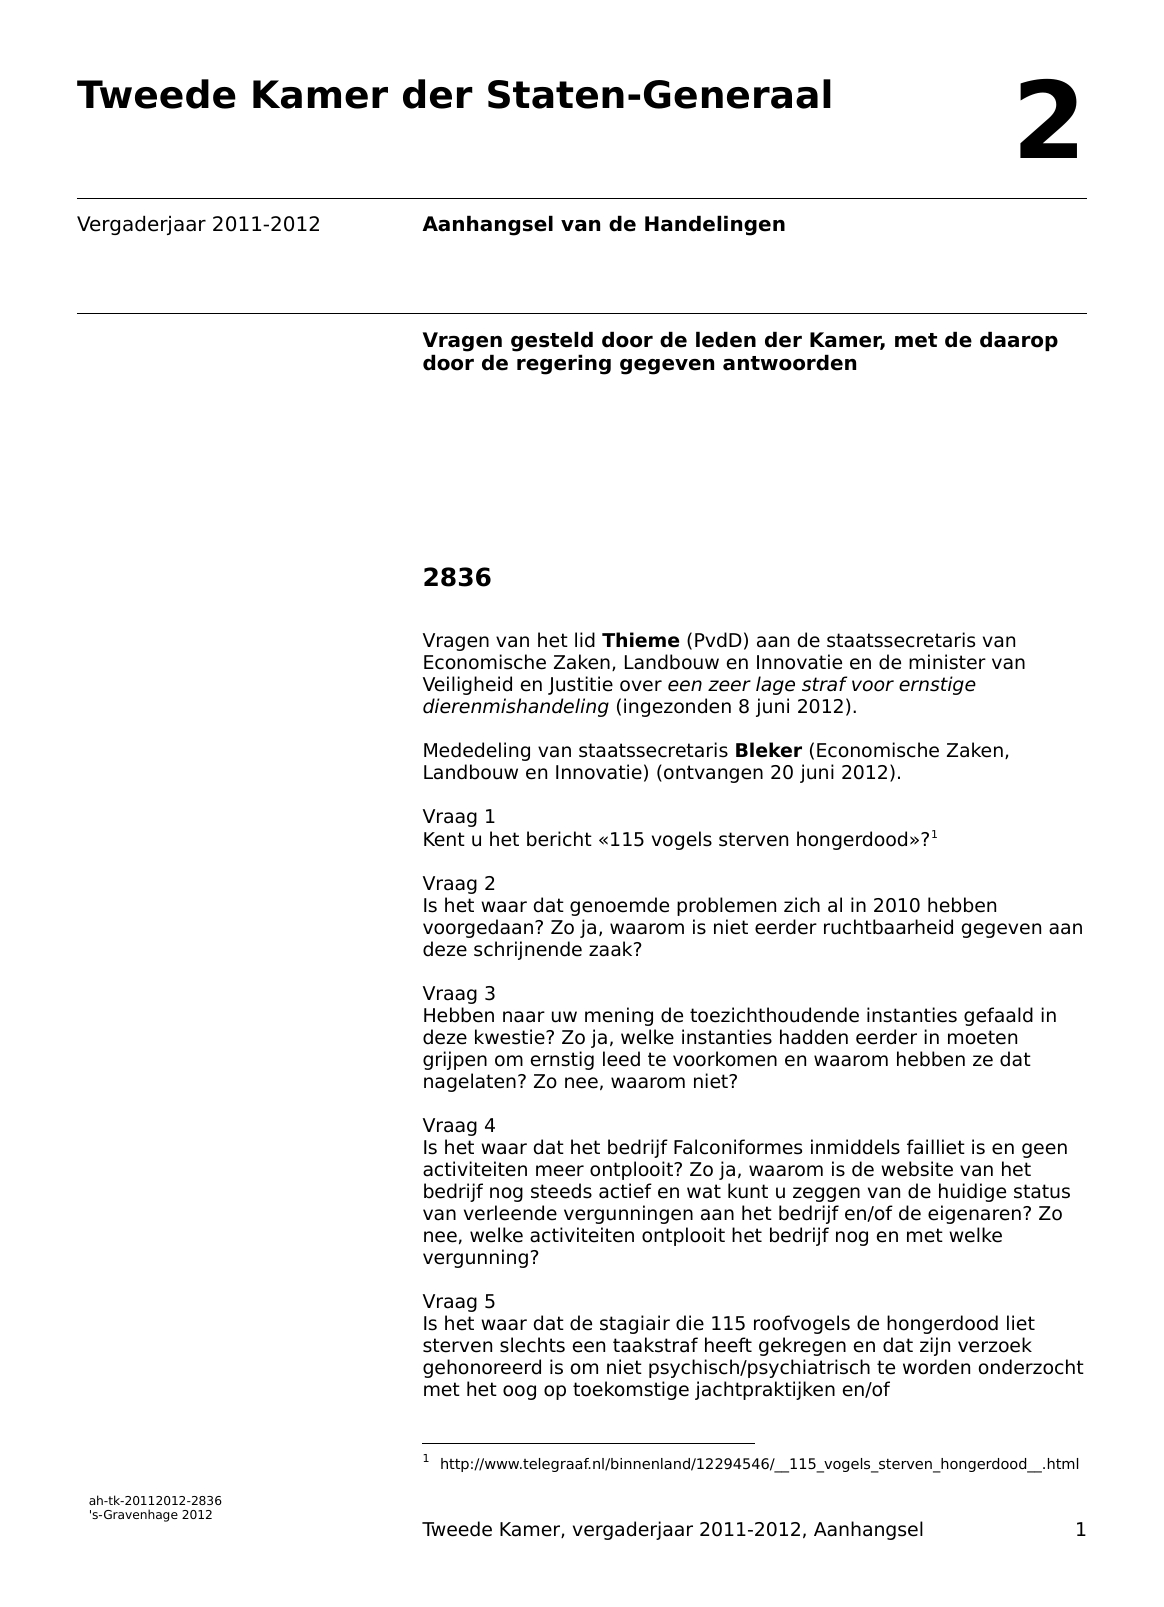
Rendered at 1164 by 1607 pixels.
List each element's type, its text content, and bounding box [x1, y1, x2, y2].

text Vraag 4 [422, 1115, 1087, 1137]
table_cell Aanhangsel van de Handelingen [422, 199, 1087, 313]
text Vraag 5 [422, 1291, 1087, 1313]
text http://www.telegraaf.nl/binnenland/12294546/__115_vogels_sterven_hongerdood__.html [422, 1452, 1087, 1474]
text Is het waar dat de stagiair die 115 roofvogels de hongerdood liet sterven slechts een taakstraf heeft gekregen en dat zijn verzoek gehonoreerd is om niet psychisch/psychiatrisch te worden onderzocht met het oog op toekomstige jachtpraktijken en/of [422, 1313, 1087, 1401]
table_cell Vragen gesteld door de leden der Kamer, met de daarop door de regering gegeven antwoorden [422, 314, 1087, 375]
table_cell Vergaderjaar 2011-2012 [77, 199, 422, 313]
table_header 2 [886, 59, 1087, 198]
text Vragen van het lid Thieme (PvdD) aan de staatssecretaris van Economische Zaken, Landbouw en Innovatie en de minister van Veiligheid en Justitie over een zeer lage straf voor ernstige dierenmishandeling (ingezonden 8 juni 2012). [422, 630, 1087, 718]
text Is het waar dat genoemde problemen zich al in 2010 hebben voorgedaan? Zo ja, waarom is niet eerder ruchtbaarheid gegeven aan deze schrijnende zaak? [422, 894, 1087, 961]
text Vraag 3 [422, 983, 1087, 1005]
text Vraag 2 [422, 873, 1087, 894]
text 's-Gravenhage 2012 [88, 1508, 323, 1522]
table_header Tweede Kamer der Staten-Generaal [77, 59, 886, 198]
text ah-tk-20112012-2836 [88, 1494, 323, 1508]
table_cell [77, 314, 422, 375]
text Is het waar dat het bedrijf Falconiformes inmiddels failliet is en geen activiteiten meer ontplooit? Zo ja, waarom is de website van het bedrijf nog steeds actief en wat kunt u zeggen van de huidige status van verleende vergunningen aan het bedrijf en/of de eigenaren? Zo nee, welke activiteiten ontplooit het bedrijf nog en met welke vergunning? [422, 1137, 1087, 1269]
text Hebben naar uw mening de toezichthoudende instanties gefaald in deze kwestie? Zo ja, welke instanties hadden eerder in moeten grijpen om ernstig leed te voorkomen en waarom hebben ze dat nagelaten? Zo nee, waarom niet? [422, 1005, 1087, 1093]
text Vraag 1 [422, 806, 1087, 828]
text Mededeling van staatssecretaris Bleker (Economische Zaken, Landbouw en Innovatie) (ontvangen 20 juni 2012). [422, 740, 1087, 784]
text 2836 [422, 563, 1087, 592]
text Kent u het bericht «115 vogels sterven hongerdood»? [422, 828, 1087, 850]
